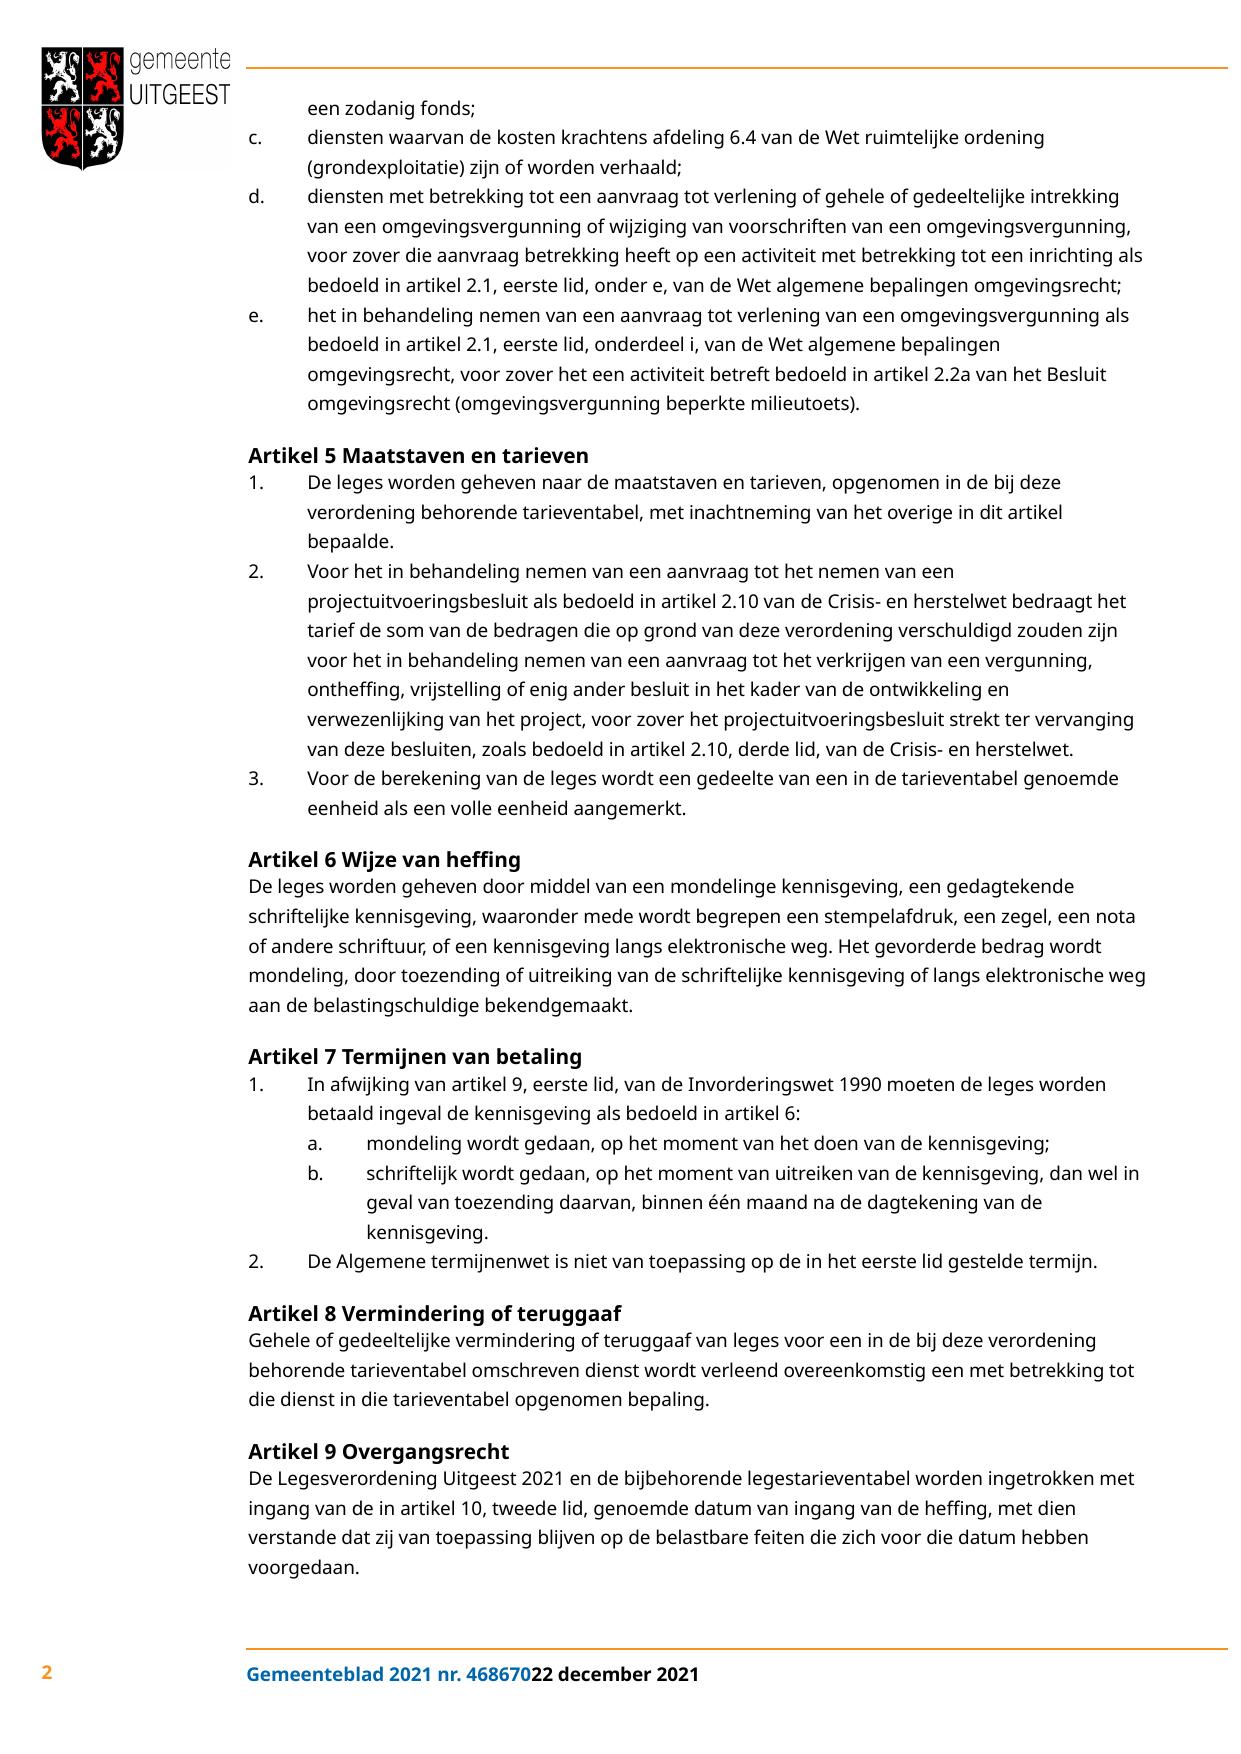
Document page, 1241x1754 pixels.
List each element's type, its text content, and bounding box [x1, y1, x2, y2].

text Gehele of gedeeltelijke vermindering of teruggaaf van leges voor een in de bij deze verordening behorende tarieventabel omschreven dienst wordt verleend overeenkomstig een met betrekking tot die dienst in die tarieventabel opgenomen bepaling. [248, 1327, 1152, 1412]
list mondeling wordt gedaan, op het moment van het doen van de kennisgeving; [307, 1130, 1152, 1156]
list De Algemene termijnenwet is niet van toepassing op de in het eerste lid gestelde termijn. [248, 1248, 1152, 1274]
text Artikel 9 Overgangsrecht [248, 1437, 1152, 1465]
picture [41, 47, 231, 172]
list Voor het in behandeling nemen van een aanvraag tot het nemen van een projectuitvoeringsbesluit als bedoeld in artikel 2.10 van de Crisis- en herstelwet bedraagt het tarief de som van de bedragen die op grond van deze verordening verschuldigd zouden zijn voor het in behandeling nemen van een aanvraag tot het verkrijgen van een vergunning, ontheffing, vrijstelling of enig ander besluit in het kader van de ontwikkeling en verwezenlijking van het project, voor zover het projectuitvoeringsbesluit strekt ter vervanging van deze besluiten, zoals bedoeld in artikel 2.10, derde lid, van de Crisis- en herstelwet. [248, 558, 1152, 761]
list De leges worden geheven naar de maatstaven en tarieven, opgenomen in de bij deze verordening behorende tarieventabel, met inachtneming van het overige in dit artikel bepaalde. [248, 469, 1152, 554]
text Artikel 6 Wijze van heffing [248, 845, 1152, 874]
list een zodanig fonds; [248, 95, 1152, 121]
text Artikel 8 Vermindering of teruggaaf [248, 1299, 1152, 1327]
list schriftelijk wordt gedaan, op het moment van uitreiken van de kennisgeving, dan wel in geval van toezending daarvan, binnen één maand na de dagtekening van de kennisgeving. [307, 1160, 1152, 1244]
text Artikel 5 Maatstaven en tarieven [248, 441, 1152, 469]
list diensten met betrekking tot een aanvraag tot verlening of gehele of gedeeltelijke intrekking van een omgevingsvergunning of wijziging van voorschriften van een omgevingsvergunning, voor zover die aanvraag betrekking heeft op een activiteit met betrekking tot een inrichting als bedoeld in artikel 2.1, eerste lid, onder e, van de Wet algemene bepalingen omgevingsrecht; [248, 183, 1152, 298]
list diensten waarvan de kosten krachtens afdeling 6.4 van de Wet ruimtelijke ordening (grondexploitatie) zijn of worden verhaald; [248, 124, 1152, 180]
list het in behandeling nemen van een aanvraag tot verlening van een omgevingsvergunning als bedoeld in artikel 2.1, eerste lid, onderdeel i, van de Wet algemene bepalingen omgevingsrecht, voor zover het een activiteit betreft bedoeld in artikel 2.2a van het Besluit omgevingsrecht (omgevingsvergunning beperkte milieutoets). [248, 302, 1152, 416]
text Artikel 7 Termijnen van betaling [248, 1042, 1152, 1071]
list In afwijking van artikel 9, eerste lid, van de Invorderingswet 1990 moeten de leges worden betaald ingeval de kennisgeving als bedoeld in artikel 6: [248, 1071, 1152, 1126]
list Voor de berekening van de leges wordt een gedeelte van een in de tarieventabel genoemde eenheid als een volle eenheid aangemerkt. [248, 765, 1152, 821]
text De Legesverordening Uitgeest 2021 en de bijbehorende legestarieventabel worden ingetrokken met ingang van de in artikel 10, tweede lid, genoemde datum van ingang van de heffing, met dien verstande dat zij van toepassing blijven op de belastbare feiten die zich voor die datum hebben voorgedaan. [248, 1465, 1152, 1580]
text De leges worden geheven door middel van een mondelinge kennisgeving, een gedagtekende schriftelijke kennisgeving, waaronder mede wordt begrepen een stempelafdruk, een zegel, een nota of andere schriftuur, of een kennisgeving langs elektronische weg. Het gevorderde bedrag wordt mondeling, door toezending of uitreiking van de schriftelijke kennisgeving of langs elektronische weg aan de belastingschuldige bekendgemaakt. [248, 874, 1152, 1018]
